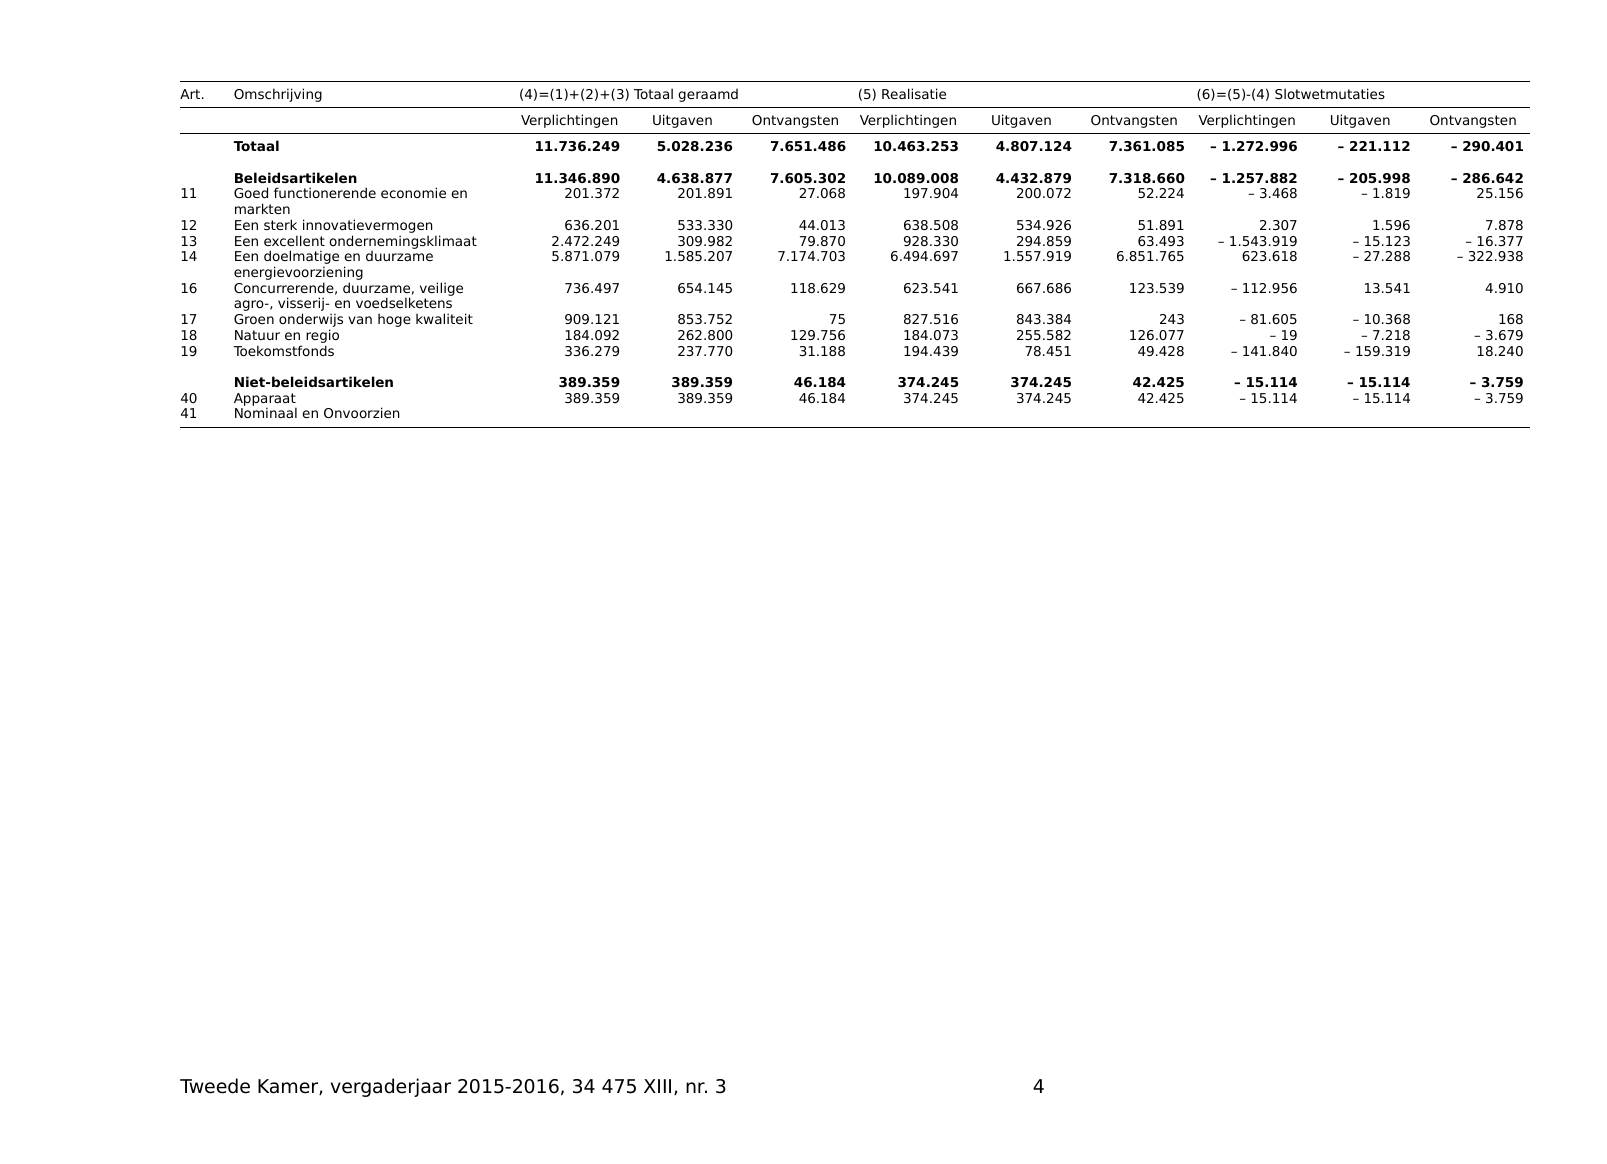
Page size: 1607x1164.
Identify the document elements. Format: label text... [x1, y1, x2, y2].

table_cell – 221.112 [1304, 134, 1416, 155]
table_cell Uitgaven [1304, 108, 1416, 133]
table_cell 13 [180, 233, 228, 249]
table_cell [1416, 155, 1529, 170]
table_cell [626, 406, 739, 427]
table_cell 6.851.765 [1078, 249, 1191, 281]
table_cell [1304, 155, 1416, 170]
table_cell Groen onderwijs van hoge kwaliteit [228, 312, 513, 328]
table_cell – 3.679 [1416, 328, 1529, 343]
table_cell Nominaal en Onvoorzien [228, 406, 513, 427]
table_cell – 10.368 [1304, 312, 1416, 328]
table_cell 262.800 [626, 328, 739, 343]
table_cell 201.372 [513, 186, 626, 218]
table_cell – 16.377 [1416, 233, 1529, 249]
table_cell – 15.114 [1191, 375, 1303, 391]
table_cell – 15.114 [1304, 391, 1416, 406]
table_cell 2.472.249 [513, 233, 626, 249]
table_cell [180, 108, 228, 133]
table_header Omschrijving [228, 82, 513, 107]
table_cell 41 [180, 406, 228, 427]
table_cell 168 [1416, 312, 1529, 328]
table_cell Toekomstfonds [228, 344, 513, 359]
table_cell 118.629 [739, 281, 852, 312]
table_cell 667.686 [965, 281, 1078, 312]
table_cell 374.245 [852, 375, 965, 391]
table_cell 336.279 [513, 344, 626, 359]
table_cell 4.638.877 [626, 170, 739, 186]
table_cell 184.073 [852, 328, 965, 343]
table_cell [180, 375, 228, 391]
table_cell 13.541 [1304, 281, 1416, 312]
table_cell 6.494.697 [852, 249, 965, 281]
table_cell – 290.401 [1416, 134, 1529, 155]
table_cell 200.072 [965, 186, 1078, 218]
table_cell 4.910 [1416, 281, 1529, 312]
table_cell 294.859 [965, 233, 1078, 249]
table_cell [1416, 359, 1529, 375]
table_cell – 1.257.882 [1191, 170, 1303, 186]
table_cell 63.493 [1078, 233, 1191, 249]
table_cell 40 [180, 391, 228, 406]
table_cell Natuur en regio [228, 328, 513, 343]
table_cell 31.188 [739, 344, 852, 359]
table_cell 623.541 [852, 281, 965, 312]
table_cell Verplichtingen [513, 108, 626, 133]
table_cell [965, 406, 1078, 427]
table_header (6)=(5)-(4) Slotwetmutaties [1191, 82, 1529, 107]
table_cell 1.557.919 [965, 249, 1078, 281]
table_cell 4.432.879 [965, 170, 1078, 186]
table_cell 7.651.486 [739, 134, 852, 155]
table_cell – 159.319 [1304, 344, 1416, 359]
table_cell 18 [180, 328, 228, 343]
table_cell 1.585.207 [626, 249, 739, 281]
table_cell 389.359 [626, 375, 739, 391]
table_cell 389.359 [513, 375, 626, 391]
table_cell [965, 359, 1078, 375]
table_cell 237.770 [626, 344, 739, 359]
table_cell Ontvangsten [739, 108, 852, 133]
table_cell 5.028.236 [626, 134, 739, 155]
table_cell 75 [739, 312, 852, 328]
table_cell 636.201 [513, 218, 626, 233]
table_cell 197.904 [852, 186, 965, 218]
table_cell 78.451 [965, 344, 1078, 359]
table_cell 52.224 [1078, 186, 1191, 218]
table_cell [228, 108, 513, 133]
table_cell 389.359 [626, 391, 739, 406]
table_cell 623.618 [1191, 249, 1303, 281]
table_cell [739, 406, 852, 427]
table_cell 79.870 [739, 233, 852, 249]
table_cell 7.174.703 [739, 249, 852, 281]
table_cell 7.605.302 [739, 170, 852, 186]
table_cell 11.346.890 [513, 170, 626, 186]
table_cell [1191, 406, 1303, 427]
table_cell 7.318.660 [1078, 170, 1191, 186]
table_cell Een doelmatige en duurzame energievoorziening [228, 249, 513, 281]
table_cell 843.384 [965, 312, 1078, 328]
table_cell [180, 170, 228, 186]
table_cell [1304, 359, 1416, 375]
table_cell 534.926 [965, 218, 1078, 233]
table_cell – 81.605 [1191, 312, 1303, 328]
table_cell 255.582 [965, 328, 1078, 343]
table_cell 14 [180, 249, 228, 281]
table_cell 18.240 [1416, 344, 1529, 359]
table_cell [852, 155, 965, 170]
table_cell Verplichtingen [852, 108, 965, 133]
table_cell – 15.114 [1304, 375, 1416, 391]
table_cell [1191, 359, 1303, 375]
table_cell 46.184 [739, 391, 852, 406]
table_cell – 3.759 [1416, 375, 1529, 391]
table_cell Uitgaven [965, 108, 1078, 133]
table_cell [180, 155, 228, 170]
table_cell 10.463.253 [852, 134, 965, 155]
table_cell [228, 359, 513, 375]
table_cell Een excellent ondernemingsklimaat [228, 233, 513, 249]
table_cell Een sterk innovatievermogen [228, 218, 513, 233]
table_cell 11.736.249 [513, 134, 626, 155]
table_cell [180, 359, 228, 375]
table_cell [1078, 359, 1191, 375]
table_cell Totaal [228, 134, 513, 155]
table_cell [513, 406, 626, 427]
table_cell 49.428 [1078, 344, 1191, 359]
table_header (4)=(1)+(2)+(3) Totaal geraamd [513, 82, 852, 107]
table_cell 44.013 [739, 218, 852, 233]
table_cell Apparaat [228, 391, 513, 406]
table_cell Verplichtingen [1191, 108, 1303, 133]
table_cell Beleidsartikelen [228, 170, 513, 186]
table_cell 389.359 [513, 391, 626, 406]
table_cell [739, 359, 852, 375]
table_cell [739, 155, 852, 170]
table_cell 184.092 [513, 328, 626, 343]
table_cell [1078, 406, 1191, 427]
table_cell 1.596 [1304, 218, 1416, 233]
table_cell – 205.998 [1304, 170, 1416, 186]
table_cell 5.871.079 [513, 249, 626, 281]
table_cell [1191, 155, 1303, 170]
table_cell 126.077 [1078, 328, 1191, 343]
table_cell 46.184 [739, 375, 852, 391]
table_cell 374.245 [965, 375, 1078, 391]
table_cell [852, 359, 965, 375]
table_cell 7.878 [1416, 218, 1529, 233]
table_cell – 27.288 [1304, 249, 1416, 281]
table_cell – 7.218 [1304, 328, 1416, 343]
table_cell – 322.938 [1416, 249, 1529, 281]
table_cell – 15.123 [1304, 233, 1416, 249]
table_cell Ontvangsten [1078, 108, 1191, 133]
table_cell 654.145 [626, 281, 739, 312]
table_cell 42.425 [1078, 375, 1191, 391]
table_cell 533.330 [626, 218, 739, 233]
table_cell 201.891 [626, 186, 739, 218]
table_cell 51.891 [1078, 218, 1191, 233]
table_cell [965, 155, 1078, 170]
table_cell 123.539 [1078, 281, 1191, 312]
table_cell 309.982 [626, 233, 739, 249]
table_header (5) Realisatie [852, 82, 1191, 107]
table_cell – 286.642 [1416, 170, 1529, 186]
table_cell 16 [180, 281, 228, 312]
table_cell 243 [1078, 312, 1191, 328]
table_cell [228, 155, 513, 170]
table_cell 27.068 [739, 186, 852, 218]
table_cell [1078, 155, 1191, 170]
table_cell [180, 134, 228, 155]
table_cell [1304, 406, 1416, 427]
table_cell 25.156 [1416, 186, 1529, 218]
table_cell [513, 359, 626, 375]
table_cell 19 [180, 344, 228, 359]
table_cell – 15.114 [1191, 391, 1303, 406]
table_header Art. [180, 82, 228, 107]
table_cell – 1.272.996 [1191, 134, 1303, 155]
table_cell [852, 406, 965, 427]
table_cell 194.439 [852, 344, 965, 359]
table_cell 2.307 [1191, 218, 1303, 233]
table_cell 17 [180, 312, 228, 328]
table_cell 909.121 [513, 312, 626, 328]
table_cell – 19 [1191, 328, 1303, 343]
table_cell 638.508 [852, 218, 965, 233]
table_cell – 141.840 [1191, 344, 1303, 359]
table_cell 129.756 [739, 328, 852, 343]
table_cell 42.425 [1078, 391, 1191, 406]
table_cell 928.330 [852, 233, 965, 249]
table_cell 4.807.124 [965, 134, 1078, 155]
table_cell [626, 155, 739, 170]
table_cell Concurrerende, duurzame, veilige agro-, visserij- en voedselketens [228, 281, 513, 312]
table_cell 374.245 [852, 391, 965, 406]
table_cell [513, 155, 626, 170]
table_cell [626, 359, 739, 375]
table_cell – 1.819 [1304, 186, 1416, 218]
table_cell 12 [180, 218, 228, 233]
table_cell – 1.543.919 [1191, 233, 1303, 249]
table_cell – 3.468 [1191, 186, 1303, 218]
table_cell [1416, 406, 1529, 427]
table_cell – 3.759 [1416, 391, 1529, 406]
table_cell 736.497 [513, 281, 626, 312]
table_cell Uitgaven [626, 108, 739, 133]
table_cell 853.752 [626, 312, 739, 328]
table_cell Goed functionerende economie en markten [228, 186, 513, 218]
table_cell 10.089.008 [852, 170, 965, 186]
table_cell Niet-beleidsartikelen [228, 375, 513, 391]
table_cell 374.245 [965, 391, 1078, 406]
table_cell Ontvangsten [1416, 108, 1529, 133]
table_cell – 112.956 [1191, 281, 1303, 312]
table_cell 7.361.085 [1078, 134, 1191, 155]
table_cell 827.516 [852, 312, 965, 328]
table_cell 11 [180, 186, 228, 218]
